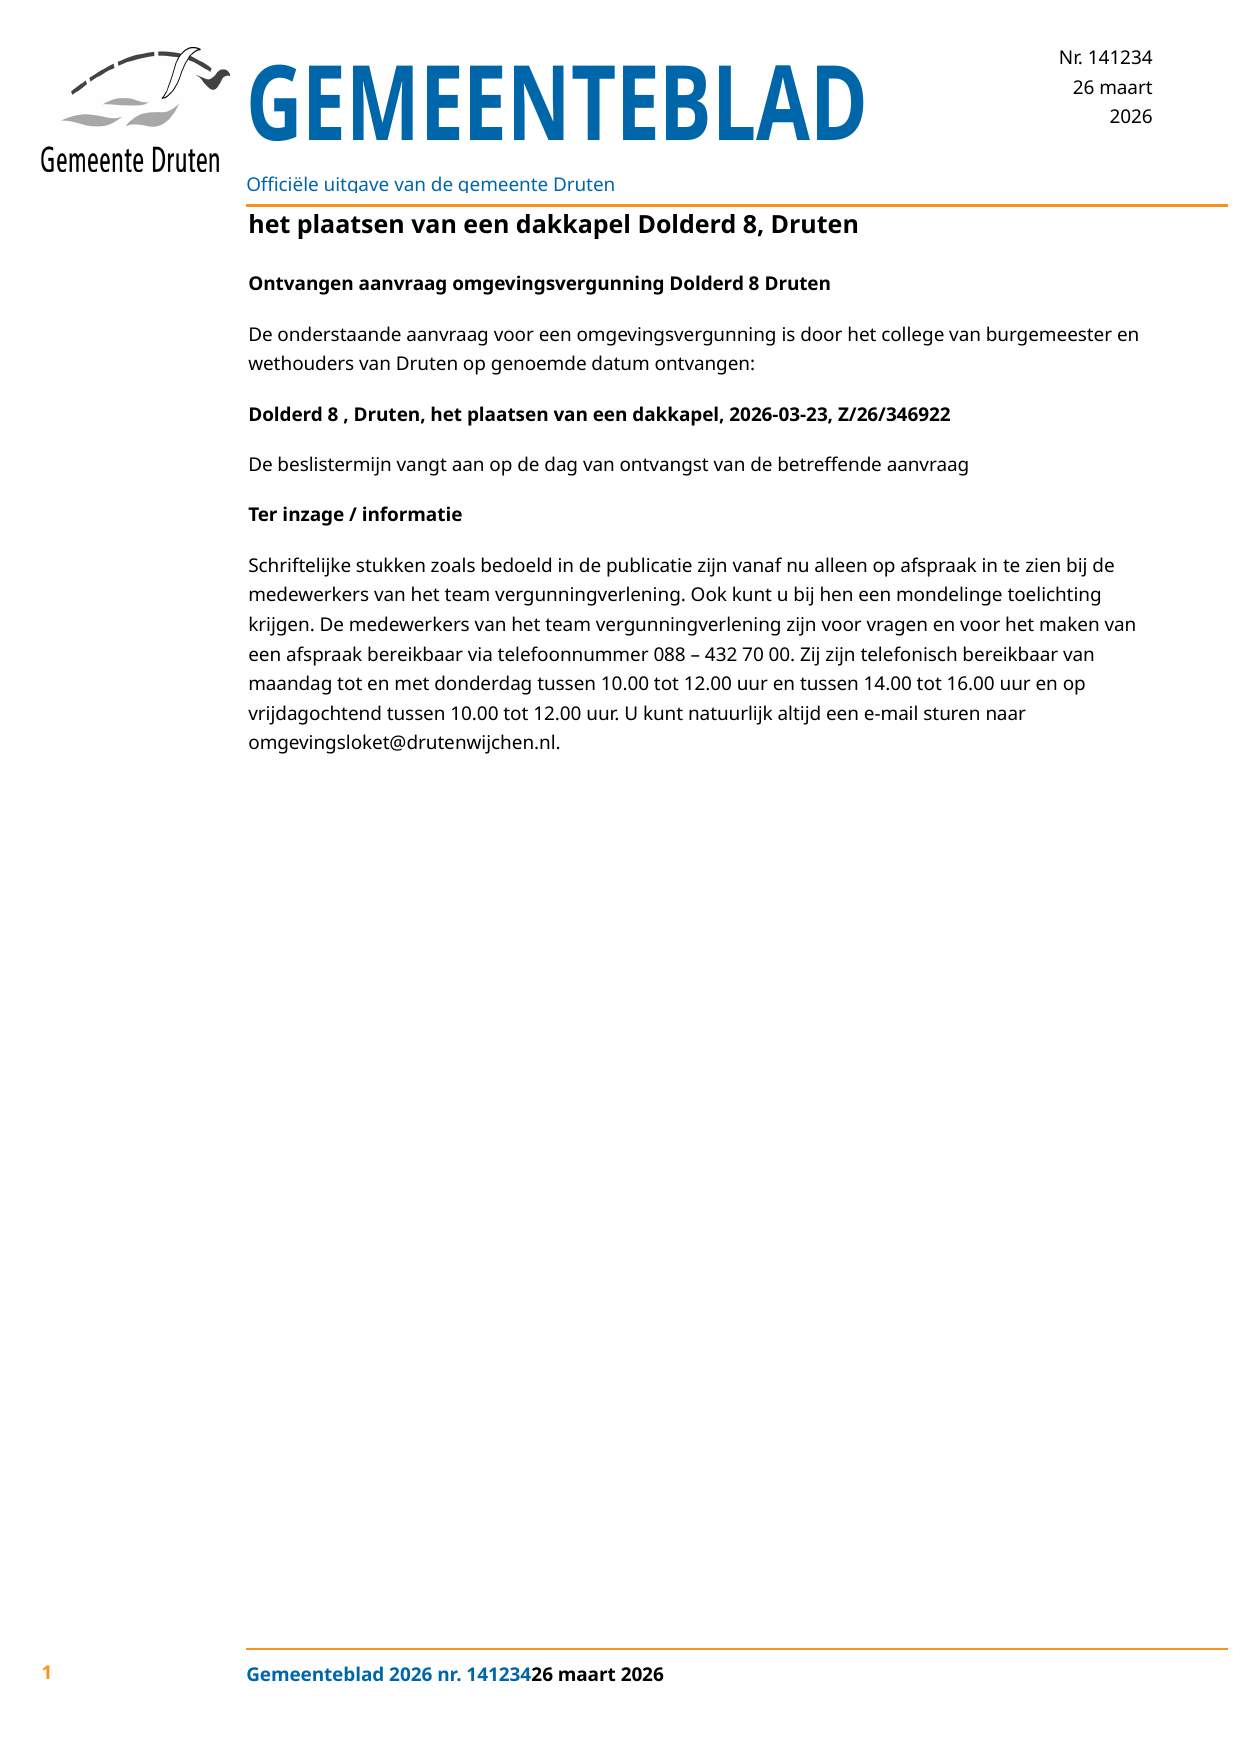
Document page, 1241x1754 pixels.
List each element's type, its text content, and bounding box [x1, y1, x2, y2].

text De onderstaande aanvraag voor een omgevingsvergunning is door het college van burgemeester en wethouders van Druten op genoemde datum ontvangen: [248, 321, 1152, 376]
picture [41, 47, 231, 172]
text Schriftelijke stukken zoals bedoeld in de publicatie zijn vanaf nu alleen op afspraak in te zien bij de medewerkers van het team vergunningverlening. Ook kunt u bij hen een mondelinge toelichting krijgen. De medewerkers van het team vergunningverlening zijn voor vragen en voor het maken van een afspraak bereikbaar via telefoonnummer 088 – 432 70 00. Zij zijn telefonisch bereikbaar van maandag tot en met donderdag tussen 10.00 tot 12.00 uur en tussen 14.00 tot 16.00 uur en op vrijdagochtend tussen 10.00 tot 12.00 uur. U kunt natuurlijk altijd een e-mail sturen naar omgevingsloket@drutenwijchen.nl. [248, 552, 1152, 755]
text De beslistermijn vangt aan op de dag van ontvangst van de betreffende aanvraag [248, 451, 1152, 477]
text Ter inzage / informatie [248, 502, 1152, 527]
text Dolderd 8 , Druten, het plaatsen van een dakkapel, 2026-03-23, Z/26/346922 [248, 401, 1152, 426]
text Ontvangen aanvraag omgevingsvergunning Dolderd 8 Druten [248, 270, 1152, 296]
text het plaatsen van een dakkapel Dolderd 8, Druten [248, 207, 1152, 241]
